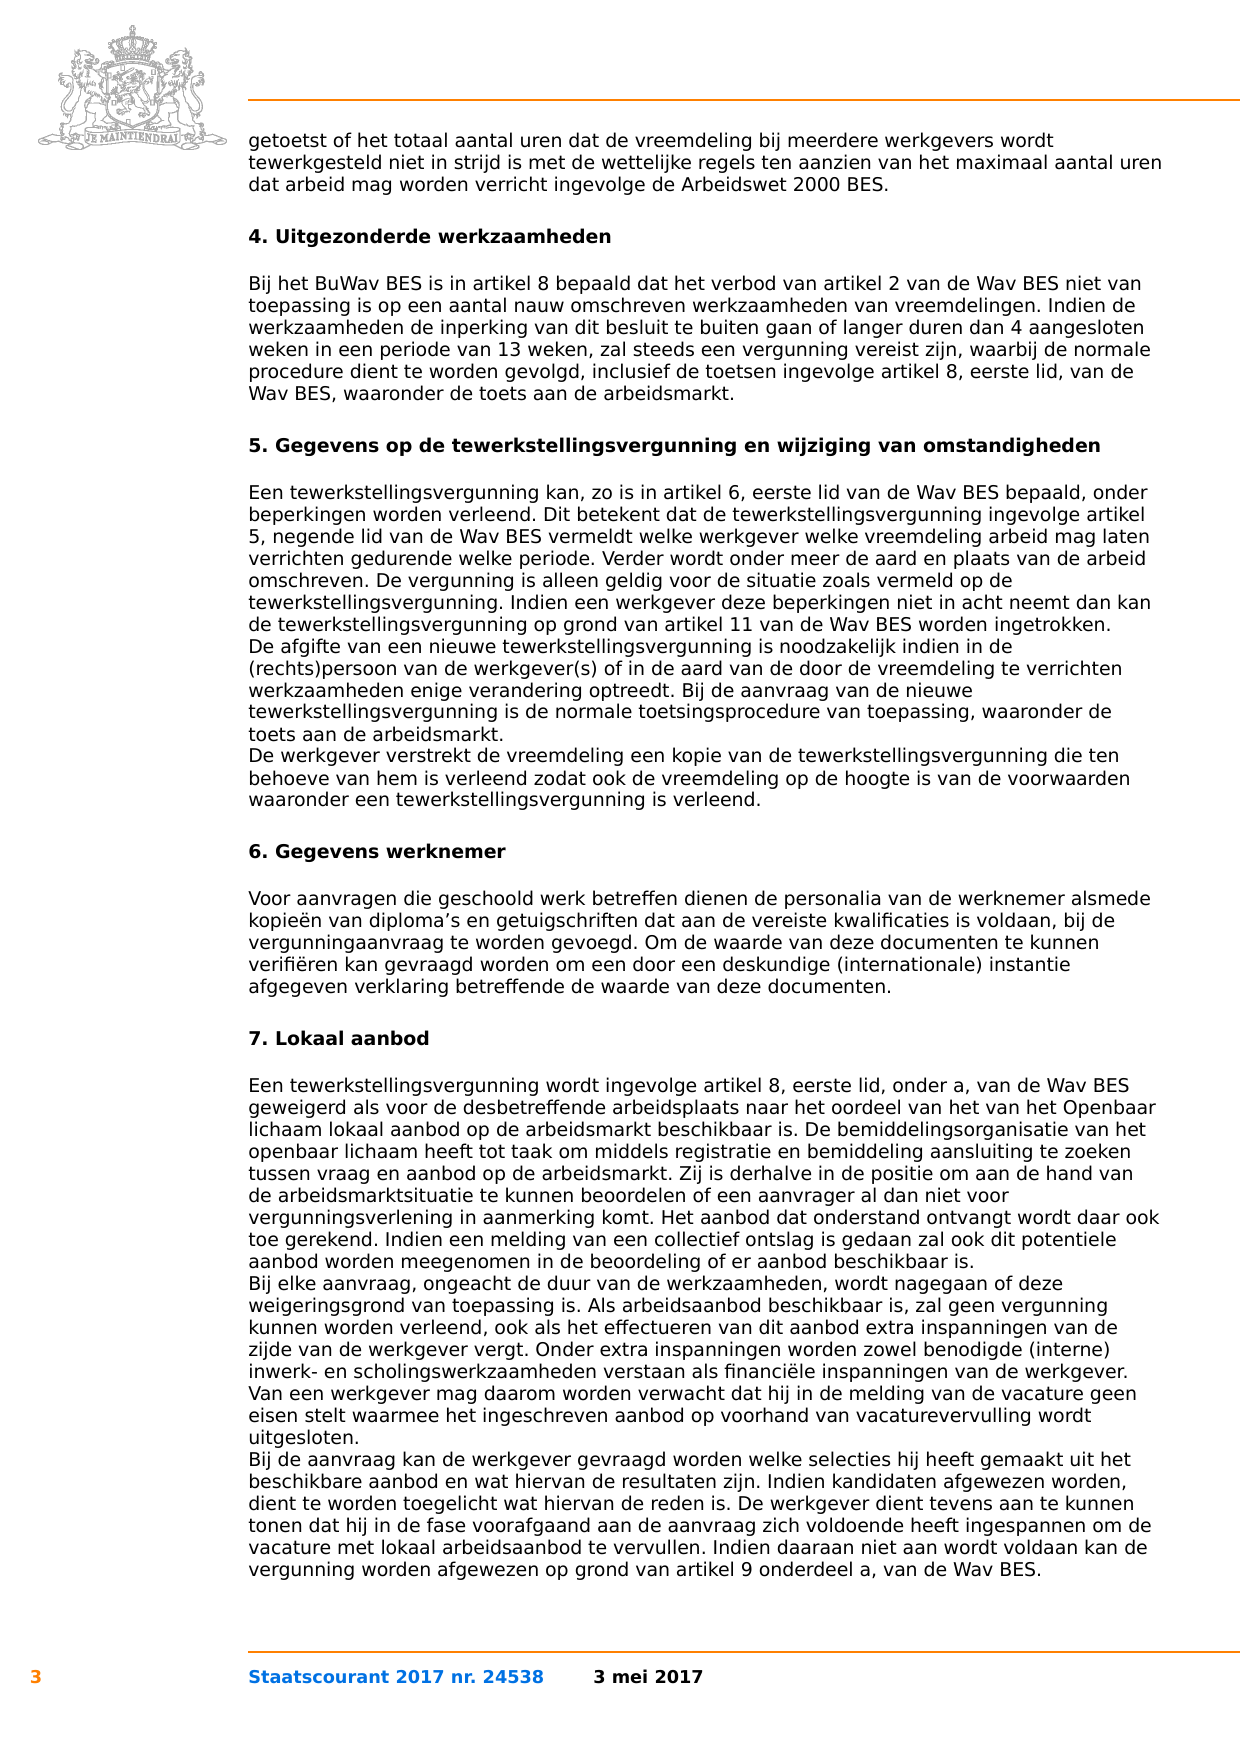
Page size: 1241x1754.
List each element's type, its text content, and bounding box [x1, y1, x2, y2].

text Een tewerkstellingsvergunning wordt ingevolge artikel 8, eerste lid, onder a, van de Wav BES geweigerd als voor de desbetreffende arbeidsplaats naar het oordeel van het van het Openbaar lichaam lokaal aanbod op de arbeidsmarkt beschikbaar is. De bemiddelingsorganisatie van het openbaar lichaam heeft tot taak om middels registratie en bemiddeling aansluiting te zoeken tussen vraag en aanbod op de arbeidsmarkt. Zij is derhalve in de positie om aan de hand van de arbeidsmarktsituatie te kunnen beoordelen of een aanvrager al dan niet voor vergunningsverlening in aanmerking komt. Het aanbod dat onderstand ontvangt wordt daar ook toe gerekend. Indien een melding van een collectief ontslag is gedaan zal ook dit potentiele aanbod worden meegenomen in de beoordeling of er aanbod beschikbaar is. [248, 1075, 1163, 1273]
picture [38, 25, 227, 150]
subtitle 7. Lokaal aanbod [248, 1028, 1163, 1050]
text Bij elke aanvraag, ongeacht de duur van de werkzaamheden, wordt nagegaan of deze weigeringsgrond van toepassing is. Als arbeidsaanbod beschikbaar is, zal geen vergunning kunnen worden verleend, ook als het effectueren van dit aanbod extra inspanningen van de zijde van de werkgever vergt. Onder extra inspanningen worden zowel benodigde (interne) inwerk- en scholingswerkzaamheden verstaan als financiële inspanningen van de werkgever. Van een werkgever mag daarom worden verwacht dat hij in de melding van de vacature geen eisen stelt waarmee het ingeschreven aanbod op voorhand van vacaturevervulling wordt uitgesloten. [248, 1273, 1163, 1449]
subtitle 5. Gegevens op de tewerkstellingsvergunning en wijziging van omstandigheden [248, 435, 1163, 457]
text Bij de aanvraag kan de werkgever gevraagd worden welke selecties hij heeft gemaakt uit het beschikbare aanbod en wat hiervan de resultaten zijn. Indien kandidaten afgewezen worden, dient te worden toegelicht wat hiervan de reden is. De werkgever dient tevens aan te kunnen tonen dat hij in de fase voorafgaand aan de aanvraag zich voldoende heeft ingespannen om de vacature met lokaal arbeidsaanbod te vervullen. Indien daaraan niet aan wordt voldaan kan de vergunning worden afgewezen op grond van artikel 9 onderdeel a, van de Wav BES. [248, 1449, 1163, 1581]
text De afgifte van een nieuwe tewerkstellingsvergunning is noodzakelijk indien in de (rechts)persoon van de werkgever(s) of in de aard van de door de vreemdeling te verrichten werkzaamheden enige verandering optreedt. Bij de aanvraag van de nieuwe tewerkstellingsvergunning is de normale toetsingsprocedure van toepassing, waaronder de toets aan de arbeidsmarkt. [248, 636, 1163, 745]
text Een tewerkstellingsvergunning kan, zo is in artikel 6, eerste lid van de Wav BES bepaald, onder beperkingen worden verleend. Dit betekent dat de tewerkstellingsvergunning ingevolge artikel 5, negende lid van de Wav BES vermeldt welke werkgever welke vreemdeling arbeid mag laten verrichten gedurende welke periode. Verder wordt onder meer de aard en plaats van de arbeid omschreven. De vergunning is alleen geldig voor de situatie zoals vermeld op de tewerkstellingsvergunning. Indien een werkgever deze beperkingen niet in acht neemt dan kan de tewerkstellingsvergunning op grond van artikel 11 van de Wav BES worden ingetrokken. [248, 482, 1163, 636]
text getoetst of het totaal aantal uren dat de vreemdeling bij meerdere werkgevers wordt tewerkgesteld niet in strijd is met de wettelijke regels ten aanzien van het maximaal aantal uren dat arbeid mag worden verricht ingevolge de Arbeidswet 2000 BES. [248, 130, 1163, 196]
text Voor aanvragen die geschoold werk betreffen dienen de personalia van de werknemer alsmede kopieën van diploma’s en getuigschriften dat aan de vereiste kwalificaties is voldaan, bij de vergunningaanvraag te worden gevoegd. Om de waarde van deze documenten te kunnen verifiëren kan gevraagd worden om een door een deskundige (internationale) instantie afgegeven verklaring betreffende de waarde van deze documenten. [248, 888, 1163, 998]
subtitle 4. Uitgezonderde werkzaamheden [248, 226, 1163, 248]
subtitle 6. Gegevens werknemer [248, 841, 1163, 863]
text De werkgever verstrekt de vreemdeling een kopie van de tewerkstellingsvergunning die ten behoeve van hem is verleend zodat ook de vreemdeling op de hoogte is van de voorwaarden waaronder een tewerkstellingsvergunning is verleend. [248, 745, 1163, 811]
text Bij het BuWav BES is in artikel 8 bepaald dat het verbod van artikel 2 van de Wav BES niet van toepassing is op een aantal nauw omschreven werkzaamheden van vreemdelingen. Indien de werkzaamheden de inperking van dit besluit te buiten gaan of langer duren dan 4 aangesloten weken in een periode van 13 weken, zal steeds een vergunning vereist zijn, waarbij de normale procedure dient te worden gevolgd, inclusief de toetsen ingevolge artikel 8, eerste lid, van de Wav BES, waaronder de toets aan de arbeidsmarkt. [248, 273, 1163, 405]
